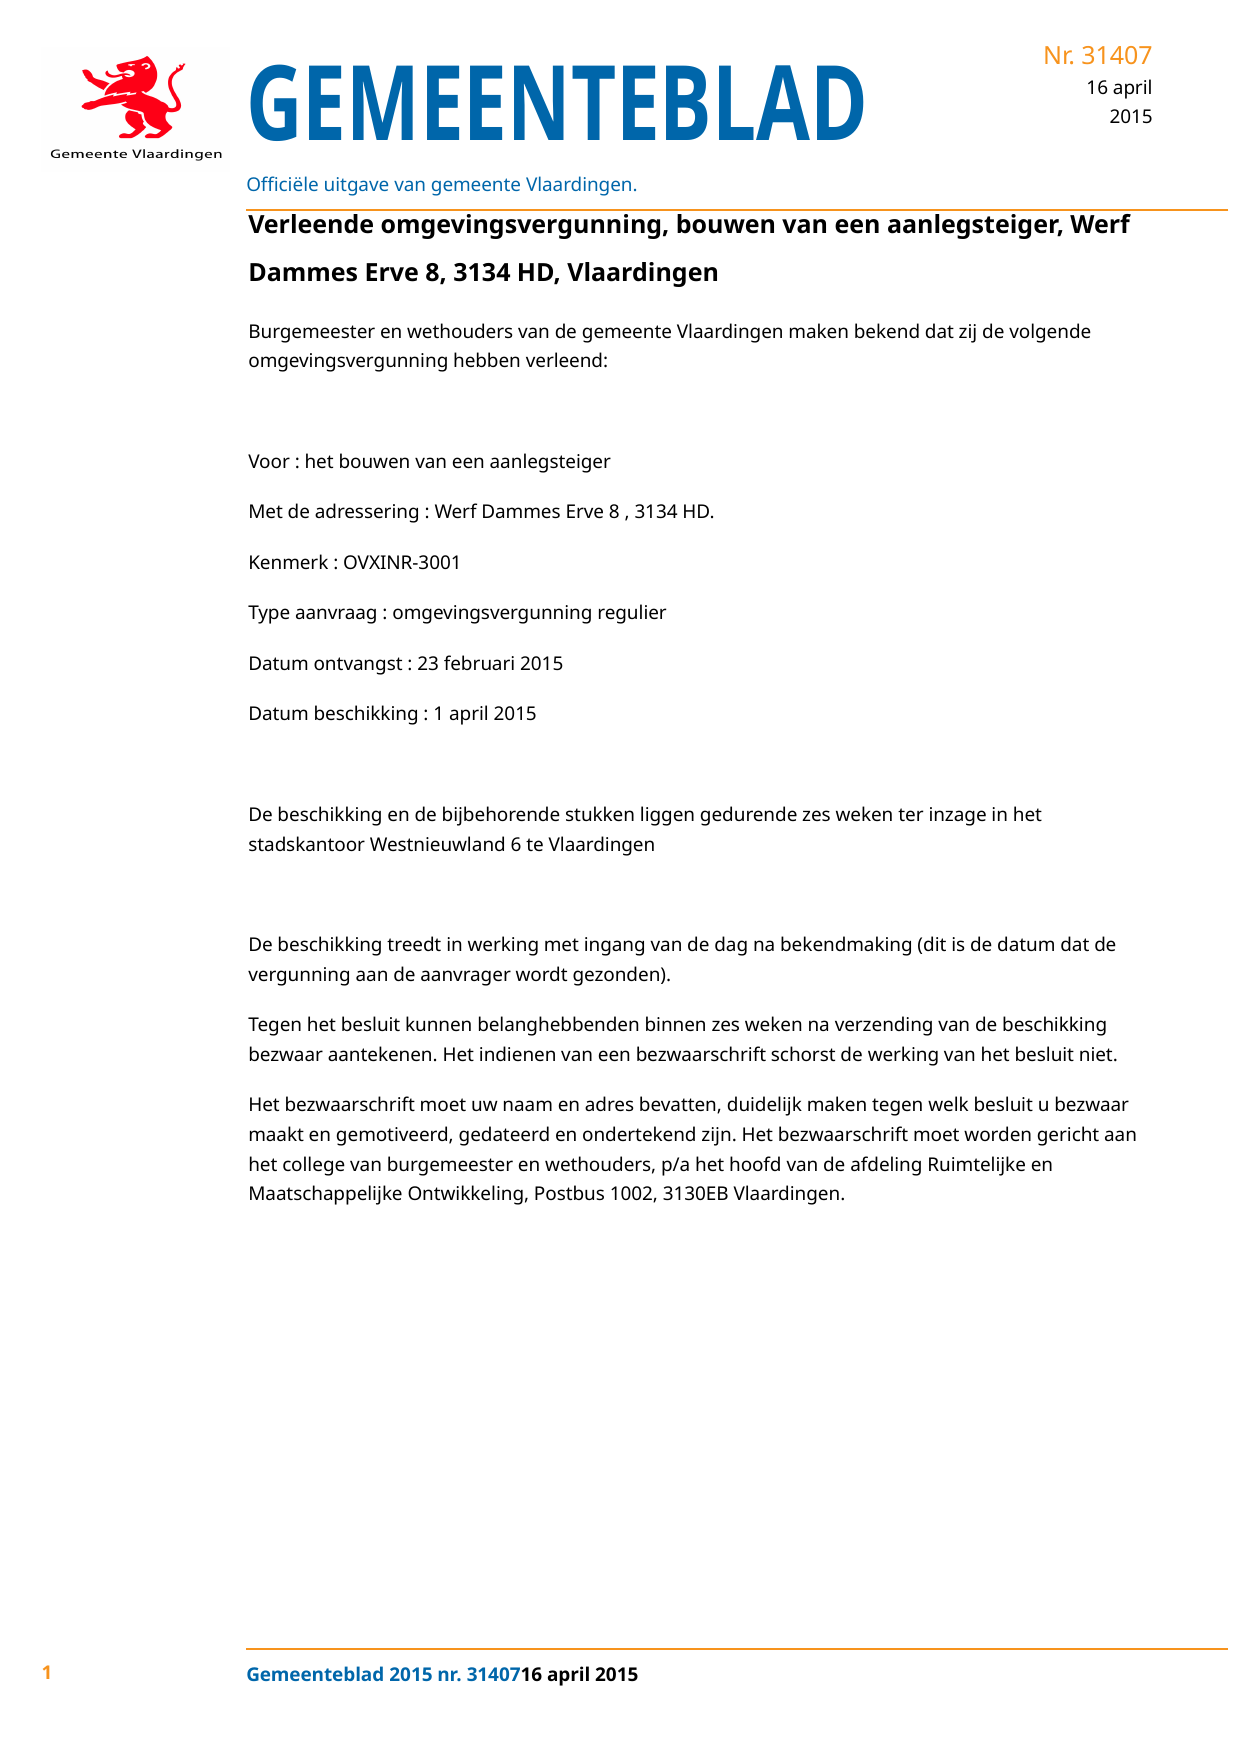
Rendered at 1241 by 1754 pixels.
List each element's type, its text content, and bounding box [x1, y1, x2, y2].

text Voor : het bouwen van een aanlegsteiger [248, 448, 1152, 474]
text Kenmerk : OVXINR-3001 [248, 549, 1152, 575]
text Verleende omgevingsvergunning, bouwen van een aanlegsteiger, Werf Dammes Erve 8, 3134 HD, Vlaardingen [248, 211, 1152, 288]
text Het bezwaarschrift moet uw naam en adres bevatten, duidelijk maken tegen welk besluit u bezwaar maakt en gemotiveerd, gedateerd en ondertekend zijn. Het bezwaarschrift moet worden gericht aan het college van burgemeester en wethouders, p/a het hoofd van de afdeling Ruimtelijke en Maatschappelijke Ontwikkeling, Postbus 1002, 3130EB Vlaardingen. [248, 1092, 1152, 1206]
text Datum ontvangst : 23 februari 2015 [248, 650, 1152, 676]
text Datum beschikking : 1 april 2015 [248, 700, 1152, 726]
text Burgemeester en wethouders van de gemeente Vlaardingen maken bekend dat zij de volgende omgevingsvergunning hebben verleend: [248, 318, 1152, 373]
text De beschikking en de bijbehorende stukken liggen gedurende zes weken ter inzage in het stadskantoor Westnieuwland 6 te Vlaardingen [248, 801, 1152, 857]
text Tegen het besluit kunnen belanghebbenden binnen zes weken na verzending van de beschikking bezwaar aantekenen. Het indienen van een bezwaarschrift schorst de werking van het besluit niet. [248, 1012, 1152, 1067]
picture [41, 47, 231, 172]
text De beschikking treedt in werking met ingang van de dag na bekendmaking (dit is de datum dat de vergunning aan de aanvrager wordt gezonden). [248, 932, 1152, 987]
text Met de adressering : Werf Dammes Erve 8 , 3134 HD. [248, 499, 1152, 524]
text Type aanvraag : omgevingsvergunning regulier [248, 599, 1152, 625]
